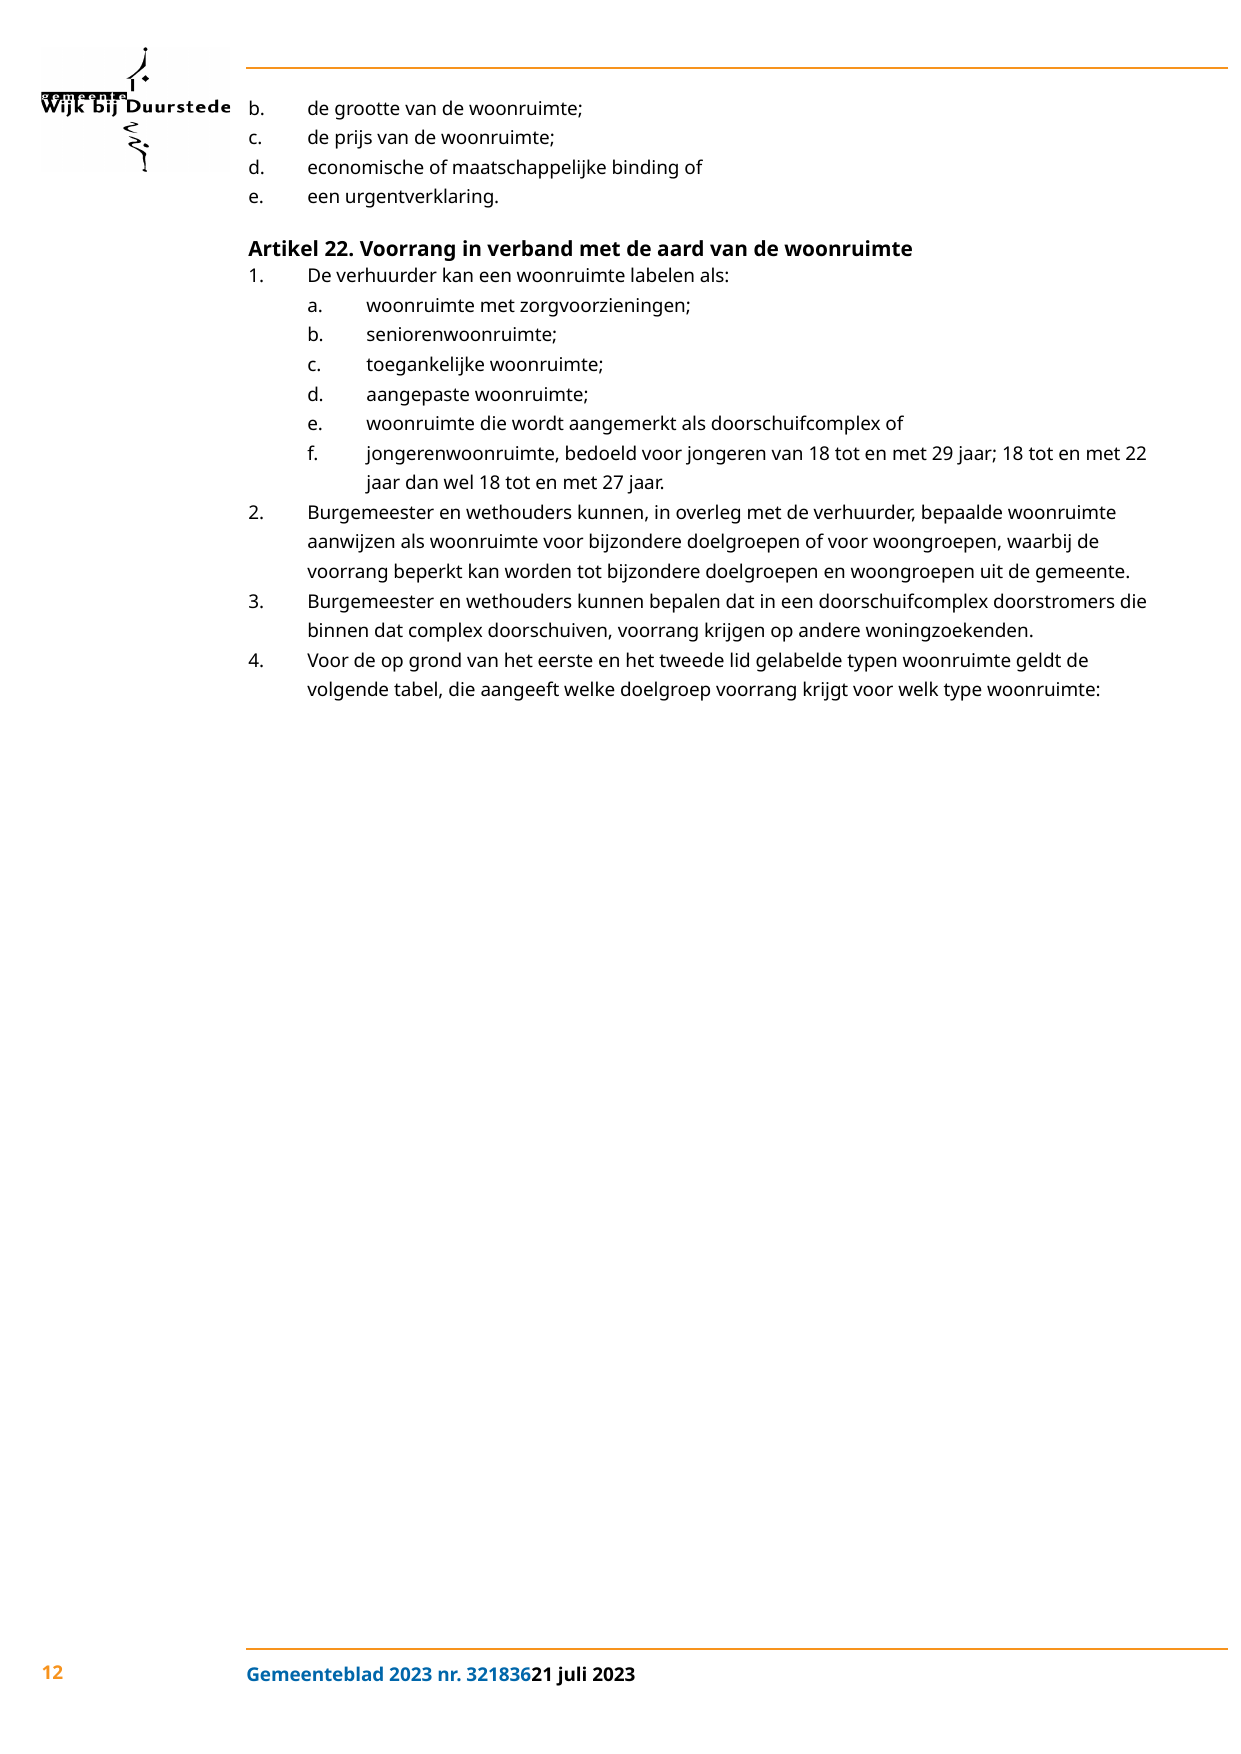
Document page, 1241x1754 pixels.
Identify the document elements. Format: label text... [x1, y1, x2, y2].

list Burgemeester en wethouders kunnen bepalen dat in een doorschuifcomplex doorstromers die binnen dat complex doorschuiven, voorrang krijgen op andere woningzoekenden. [248, 588, 1152, 643]
list Burgemeester en wethouders kunnen, in overleg met de verhuurder, bepaalde woonruimte aanwijzen als woonruimte voor bijzondere doelgroepen of voor woongroepen, waarbij de voorrang beperkt kan worden tot bijzondere doelgroepen en woongroepen uit de gemeente. [248, 499, 1152, 584]
list de grootte van de woonruimte; [248, 95, 1152, 121]
picture [41, 47, 231, 172]
list aangepaste woonruimte; [307, 381, 1152, 406]
text Artikel 22. Voorrang in verband met de aard van de woonruimte [248, 234, 1152, 262]
list seniorenwoonruimte; [307, 322, 1152, 347]
list De verhuurder kan een woonruimte labelen als: [248, 262, 1152, 288]
list woonruimte die wordt aangemerkt als doorschuifcomplex of [307, 410, 1152, 436]
list Voor de op grond van het eerste en het tweede lid gelabelde typen woonruimte geldt de volgende tabel, die aangeeft welke doelgroep voorrang krijgt voor welk type woonruimte: [248, 647, 1152, 702]
list een urgentverklaring. [248, 183, 1152, 209]
list economische of maatschappelijke binding of [248, 154, 1152, 180]
list woonruimte met zorgvoorzieningen; [307, 292, 1152, 318]
list toegankelijke woonruimte; [307, 351, 1152, 377]
list jongerenwoonruimte, bedoeld voor jongeren van 18 tot en met 29 jaar; 18 tot en met 22 jaar dan wel 18 tot en met 27 jaar. [307, 440, 1152, 495]
list de prijs van de woonruimte; [248, 124, 1152, 150]
